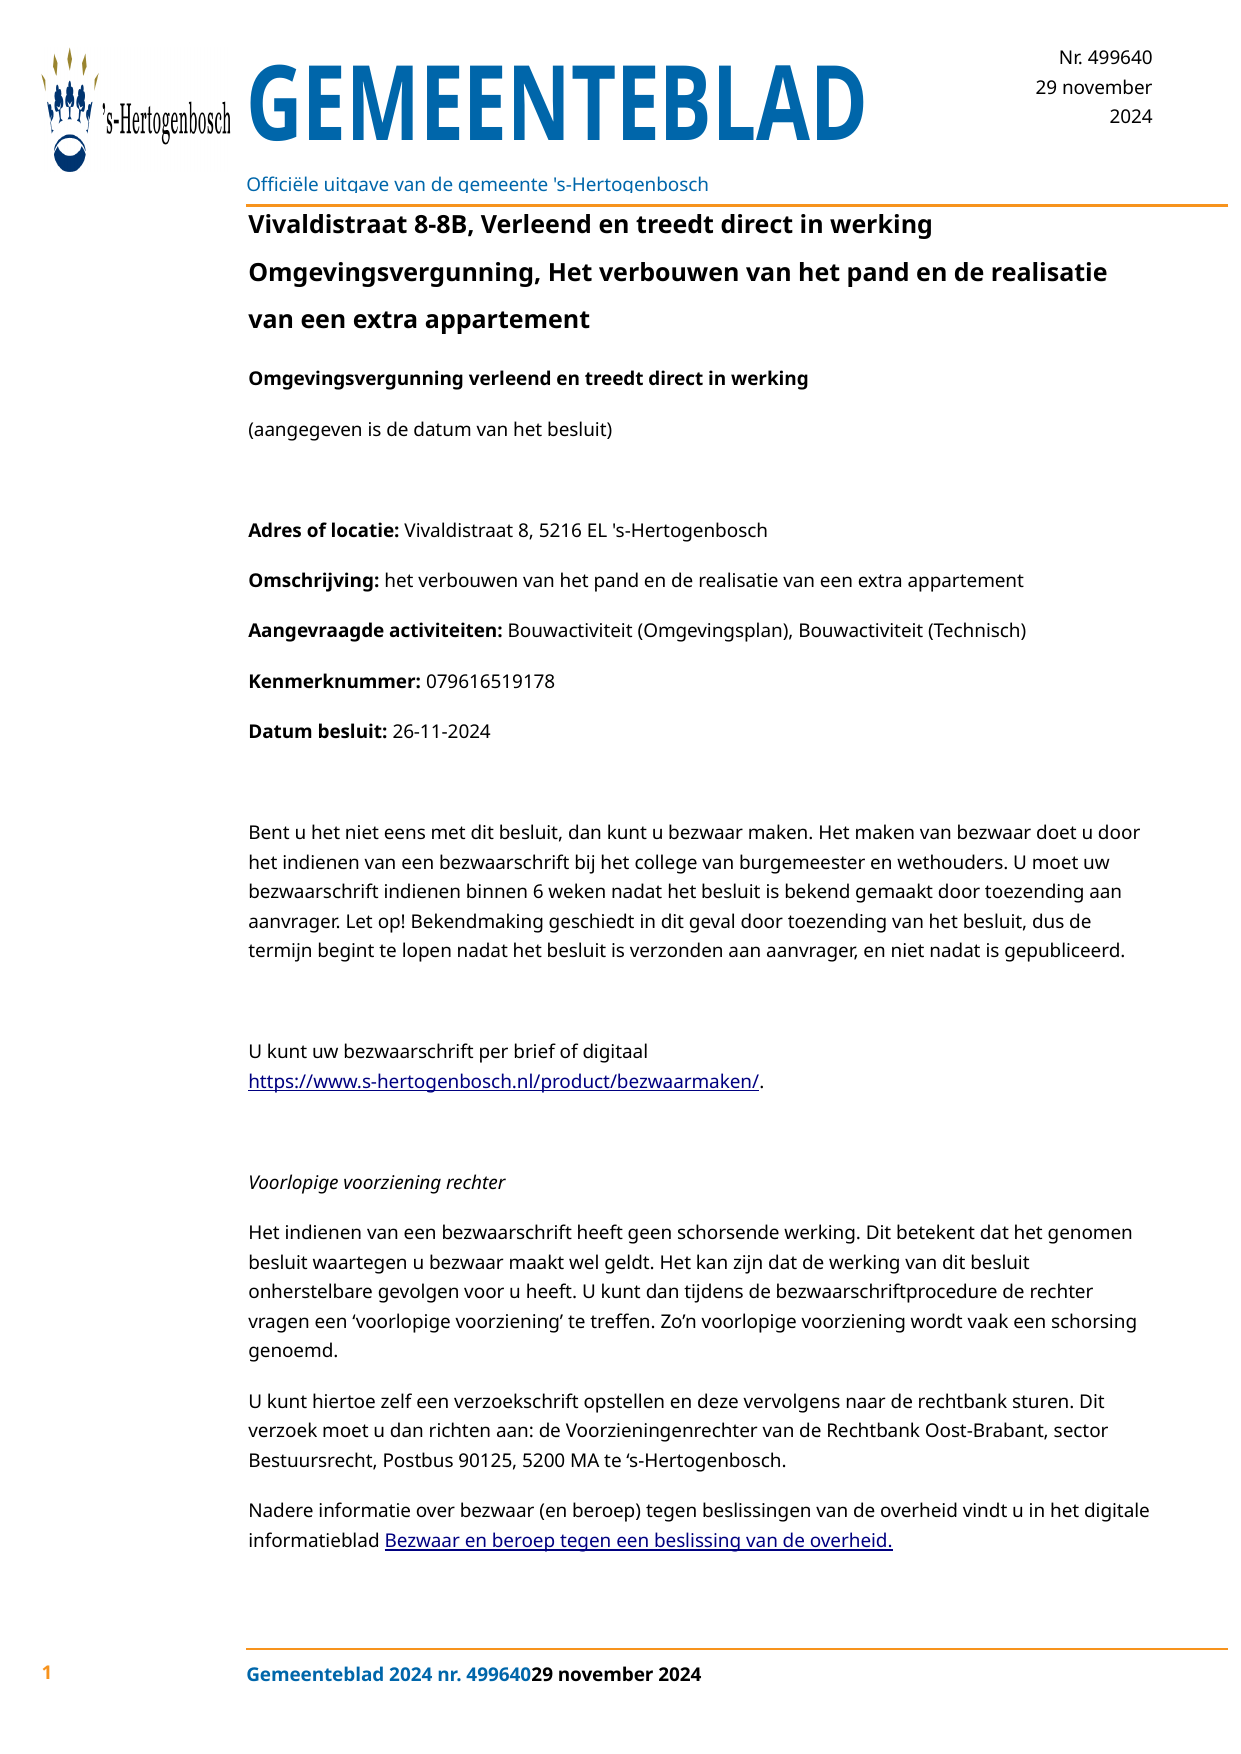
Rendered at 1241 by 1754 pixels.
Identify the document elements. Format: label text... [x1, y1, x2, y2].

text Vivaldistraat 8-8B, Verleend en treedt direct in werking Omgevingsvergunning, Het verbouwen van het pand en de realisatie van een extra appartement [248, 207, 1152, 336]
text Adres of locatie: Vivaldistraat 8, 5216 EL 's-Hertogenbosch [248, 517, 1152, 542]
text Aangevraagde activiteiten: Bouwactiviteit (Omgevingsplan), Bouwactiviteit (Technisch) [248, 618, 1152, 643]
text (aangegeven is de datum van het besluit) [248, 416, 1152, 442]
text U kunt hiertoe zelf een verzoekschrift opstellen en deze vervolgens naar de rechtbank sturen. Dit verzoek moet u dan richten aan: de Voorzieningenrechter van de Rechtbank Oost-Brabant, sector Bestuursrecht, Postbus 90125, 5200 MA te ‘s-Hertogenbosch. [248, 1388, 1152, 1473]
text Kenmerknummer: 079616519178 [248, 668, 1152, 694]
text Bent u het niet eens met dit besluit, dan kunt u bezwaar maken. Het maken van bezwaar doet u door het indienen van een bezwaarschrift bij het college van burgemeester en wethouders. U moet uw bezwaarschrift indienen binnen 6 weken nadat het besluit is bekend gemaakt door toezending aan aanvrager. Let op! Bekendmaking geschiedt in dit geval door toezending van het besluit, dus de termijn begint te lopen nadat het besluit is verzonden aan aanvrager, en niet nadat is gepubliceerd. [248, 819, 1152, 963]
text Omgevingsvergunning verleend en treedt direct in werking [248, 366, 1152, 391]
text Datum besluit: 26-11-2024 [248, 718, 1152, 744]
picture [41, 47, 231, 172]
text Nadere informatie over bezwaar (en beroep) tegen beslissingen van de overheid vindt u in het digitale informatieblad Bezwaar en beroep tegen een beslissing van de overheid. [248, 1498, 1152, 1553]
text Omschrijving: het verbouwen van het pand en de realisatie van een extra appartement [248, 567, 1152, 593]
text Het indienen van een bezwaarschrift heeft geen schorsende werking. Dit betekent dat het genomen besluit waartegen u bezwaar maakt wel geldt. Het kan zijn dat de werking van dit besluit onherstelbare gevolgen voor u heeft. U kunt dan tijdens de bezwaarschriftprocedure de rechter vragen een ‘voorlopige voorziening’ te treffen. Zo’n voorlopige voorziening wordt vaak een schorsing genoemd. [248, 1219, 1152, 1363]
text Voorlopige voorziening rechter [248, 1169, 1152, 1194]
text U kunt uw bezwaarschrift per brief of digitaal https://www.s-hertogenbosch.nl/product/bezwaarmaken/. [248, 1038, 1152, 1094]
